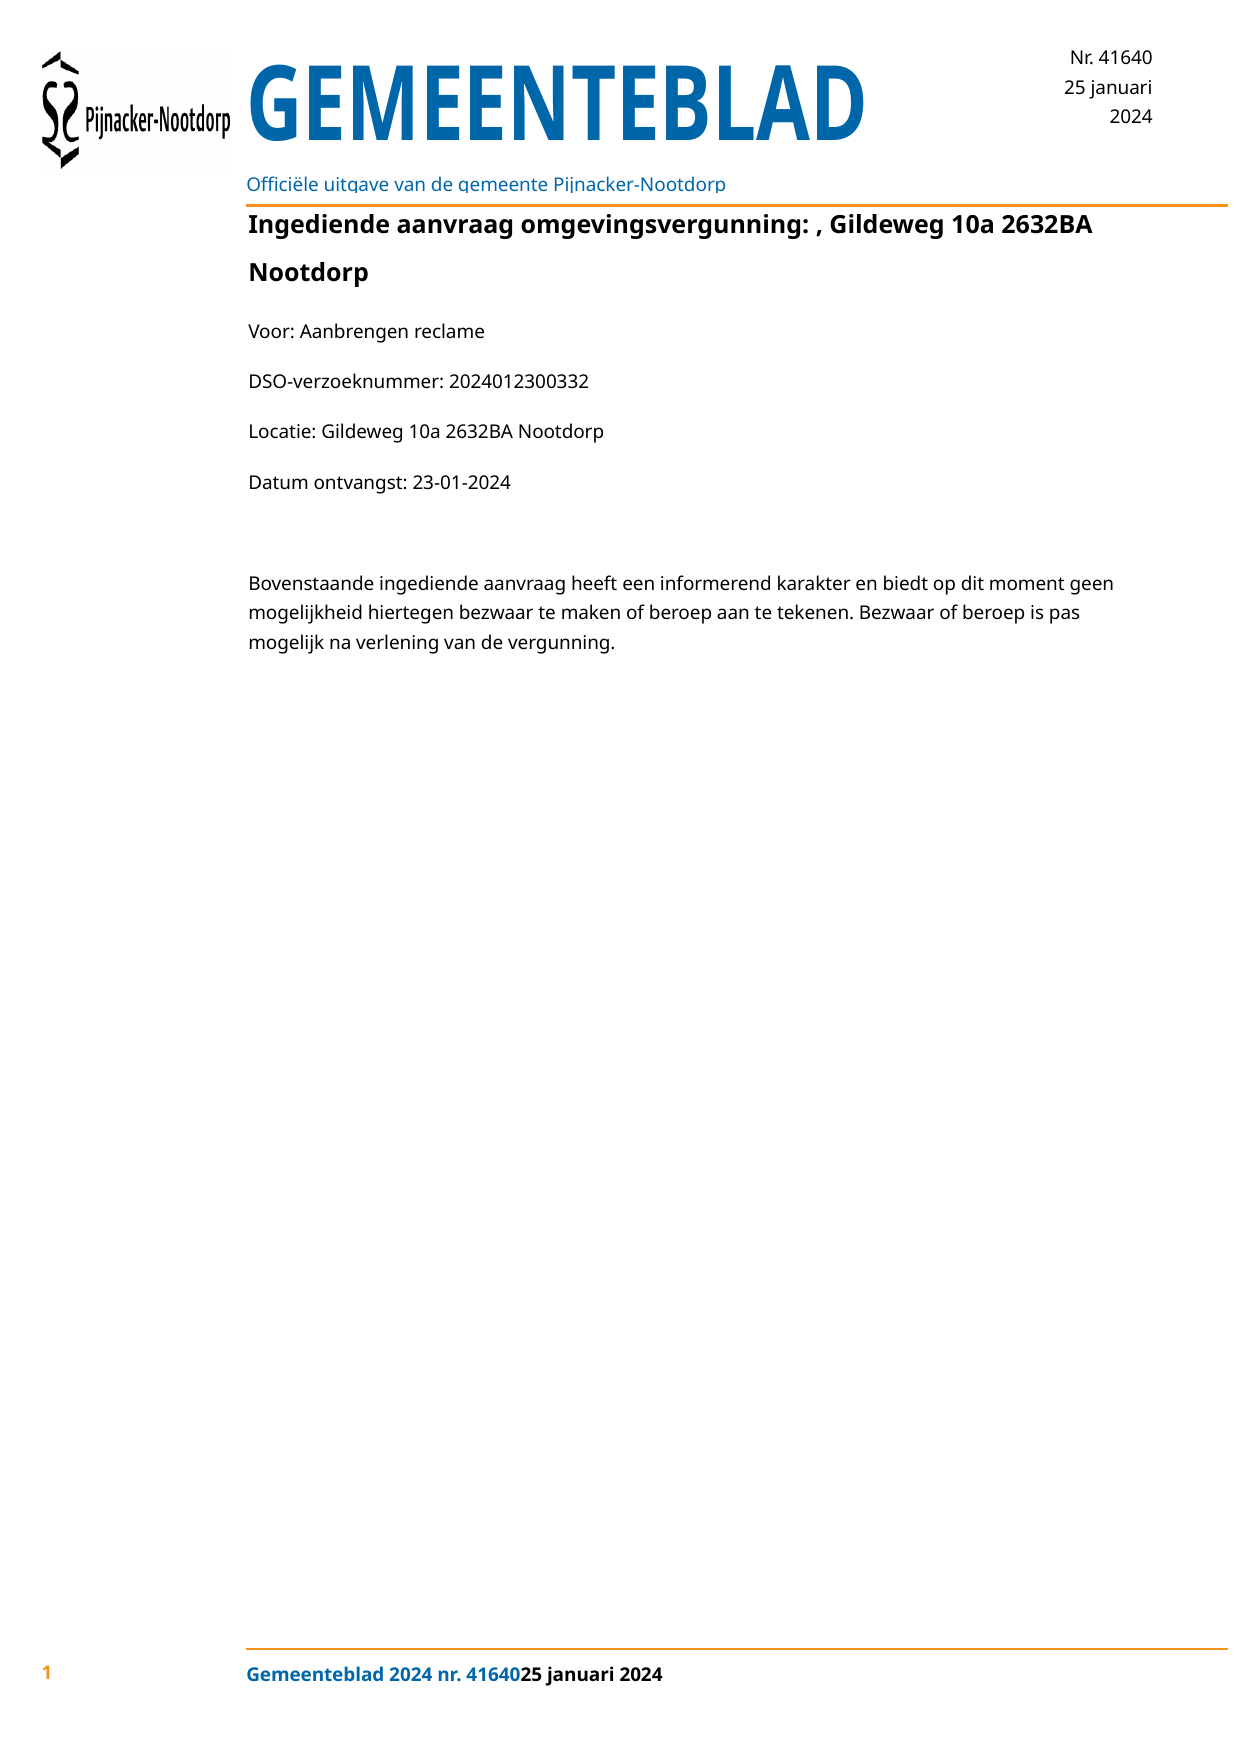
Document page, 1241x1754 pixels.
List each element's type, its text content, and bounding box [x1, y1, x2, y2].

picture [41, 47, 231, 172]
text Locatie: Gildeweg 10a 2632BA Nootdorp [248, 419, 1152, 444]
text DSO-verzoeknummer: 2024012300332 [248, 368, 1152, 394]
text Datum ontvangst: 23-01-2024 [248, 469, 1152, 495]
text Ingediende aanvraag omgevingsvergunning: , Gildeweg 10a 2632BA Nootdorp [248, 207, 1152, 288]
text Voor: Aanbrengen reclame [248, 318, 1152, 344]
text Bovenstaande ingediende aanvraag heeft een informerend karakter en biedt op dit moment geen mogelijkheid hiertegen bezwaar te maken of beroep aan te tekenen. Bezwaar of beroep is pas mogelijk na verlening van de vergunning. [248, 570, 1152, 655]
